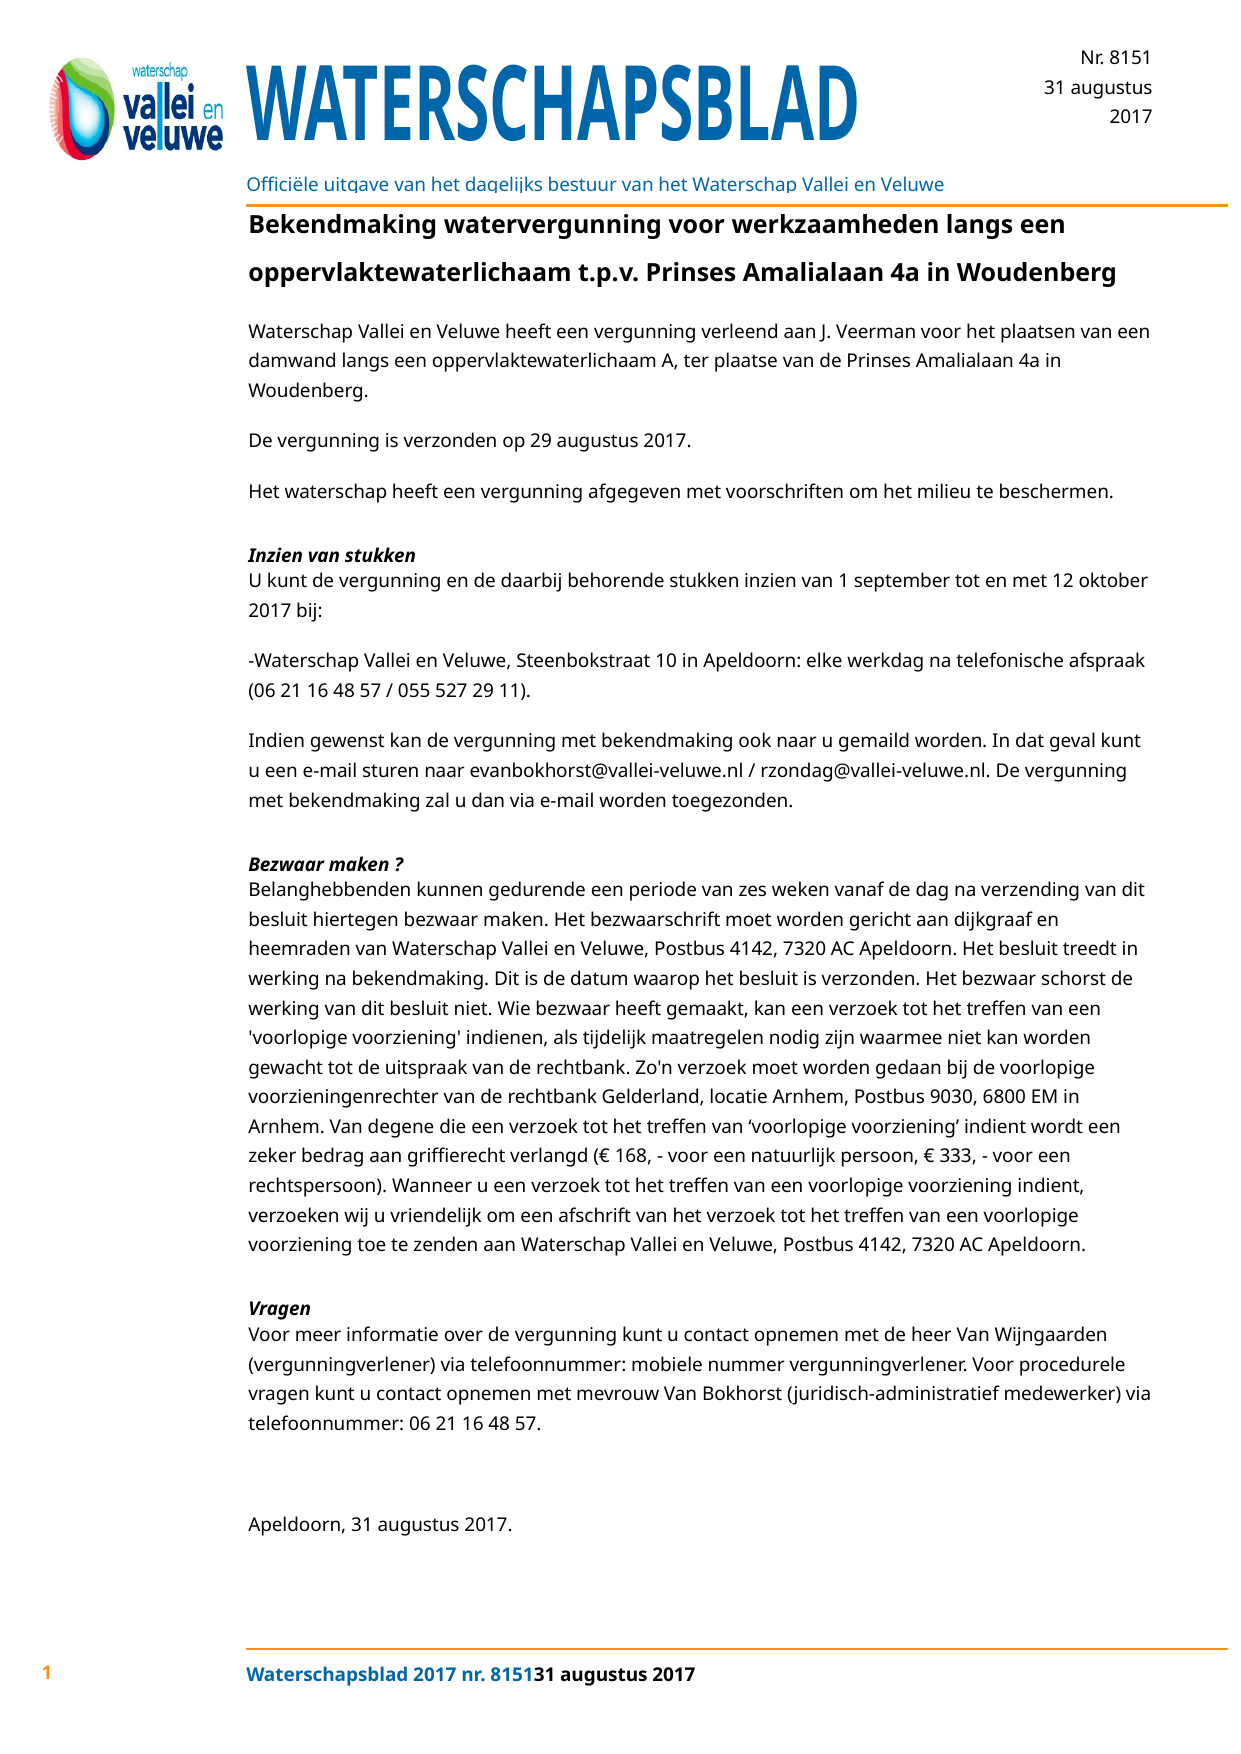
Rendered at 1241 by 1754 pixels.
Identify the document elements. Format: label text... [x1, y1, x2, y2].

text Belanghebbenden kunnen gedurende een periode van zes weken vanaf de dag na verzending van dit besluit hiertegen bezwaar maken. Het bezwaarschrift moet worden gericht aan dijkgraaf en heemraden van Waterschap Vallei en Veluwe, Postbus 4142, 7320 AC Apeldoorn. Het besluit treedt in werking na bekendmaking. Dit is de datum waarop het besluit is verzonden. Het bezwaar schorst de werking van dit besluit niet. Wie bezwaar heeft gemaakt, kan een verzoek tot het treffen van een 'voorlopige voorziening' indienen, als tijdelijk maatregelen nodig zijn waarmee niet kan worden gewacht tot de uitspraak van de rechtbank. Zo'n verzoek moet worden gedaan bij de voorlopige voorzieningenrechter van de rechtbank Gelderland, locatie Arnhem, Postbus 9030, 6800 EM in Arnhem. Van degene die een verzoek tot het treffen van ‘voorlopige voorziening’ indient wordt een zeker bedrag aan griffierecht verlangd (€ 168, - voor een natuurlijk persoon, € 333, - voor een rechtspersoon). Wanneer u een verzoek tot het treffen van een voorlopige voorziening indient, verzoeken wij u vriendelijk om een afschrift van het verzoek tot het treffen van een voorlopige voorziening toe te zenden aan Waterschap Vallei en Veluwe, Postbus 4142, 7320 AC Apeldoorn. [248, 876, 1152, 1257]
text Voor meer informatie over de vergunning kunt u contact opnemen met de heer Van Wijngaarden (vergunningverlener) via telefoonnummer: mobiele nummer vergunningverlener. Voor procedurele vragen kunt u contact opnemen met mevrouw Van Bokhorst (juridisch-administratief medewerker) via telefoonnummer: 06 21 16 48 57. [248, 1321, 1152, 1436]
text U kunt de vergunning en de daarbij behorende stukken inzien van 1 september tot en met 12 oktober 2017 bij: [248, 568, 1152, 623]
text Het waterschap heeft een vergunning afgegeven met voorschriften om het milieu te beschermen. [248, 478, 1152, 504]
text Apeldoorn, 31 augustus 2017. [248, 1511, 1152, 1536]
text De vergunning is verzonden op 29 augustus 2017. [248, 427, 1152, 453]
text Vragen [248, 1295, 1152, 1321]
text Waterschap Vallei en Veluwe heeft een vergunning verleend aan J. Veerman voor het plaatsen van een damwand langs een oppervlaktewaterlichaam A, ter plaatse van de Prinses Amalialaan 4a in Woudenberg. [248, 318, 1152, 403]
text Bezwaar maken ? [248, 851, 1152, 876]
text Indien gewenst kan de vergunning met bekendmaking ook naar u gemaild worden. In dat geval kunt u een e-mail sturen naar evanbokhorst@vallei-veluwe.nl / rzondag@vallei-veluwe.nl. De vergunning met bekendmaking zal u dan via e-mail worden toegezonden. [248, 728, 1152, 812]
text Bekendmaking watervergunning voor werkzaamheden langs een oppervlaktewaterlichaam t.p.v. Prinses Amalialaan 4a in Woudenberg [248, 207, 1152, 288]
text -Waterschap Vallei en Veluwe, Steenbokstraat 10 in Apeldoorn: elke werkdag na telefonische afspraak (06 21 16 48 57 / 055 527 29 11). [248, 648, 1152, 703]
picture [41, 47, 231, 172]
text Inzien van stukken [248, 542, 1152, 568]
